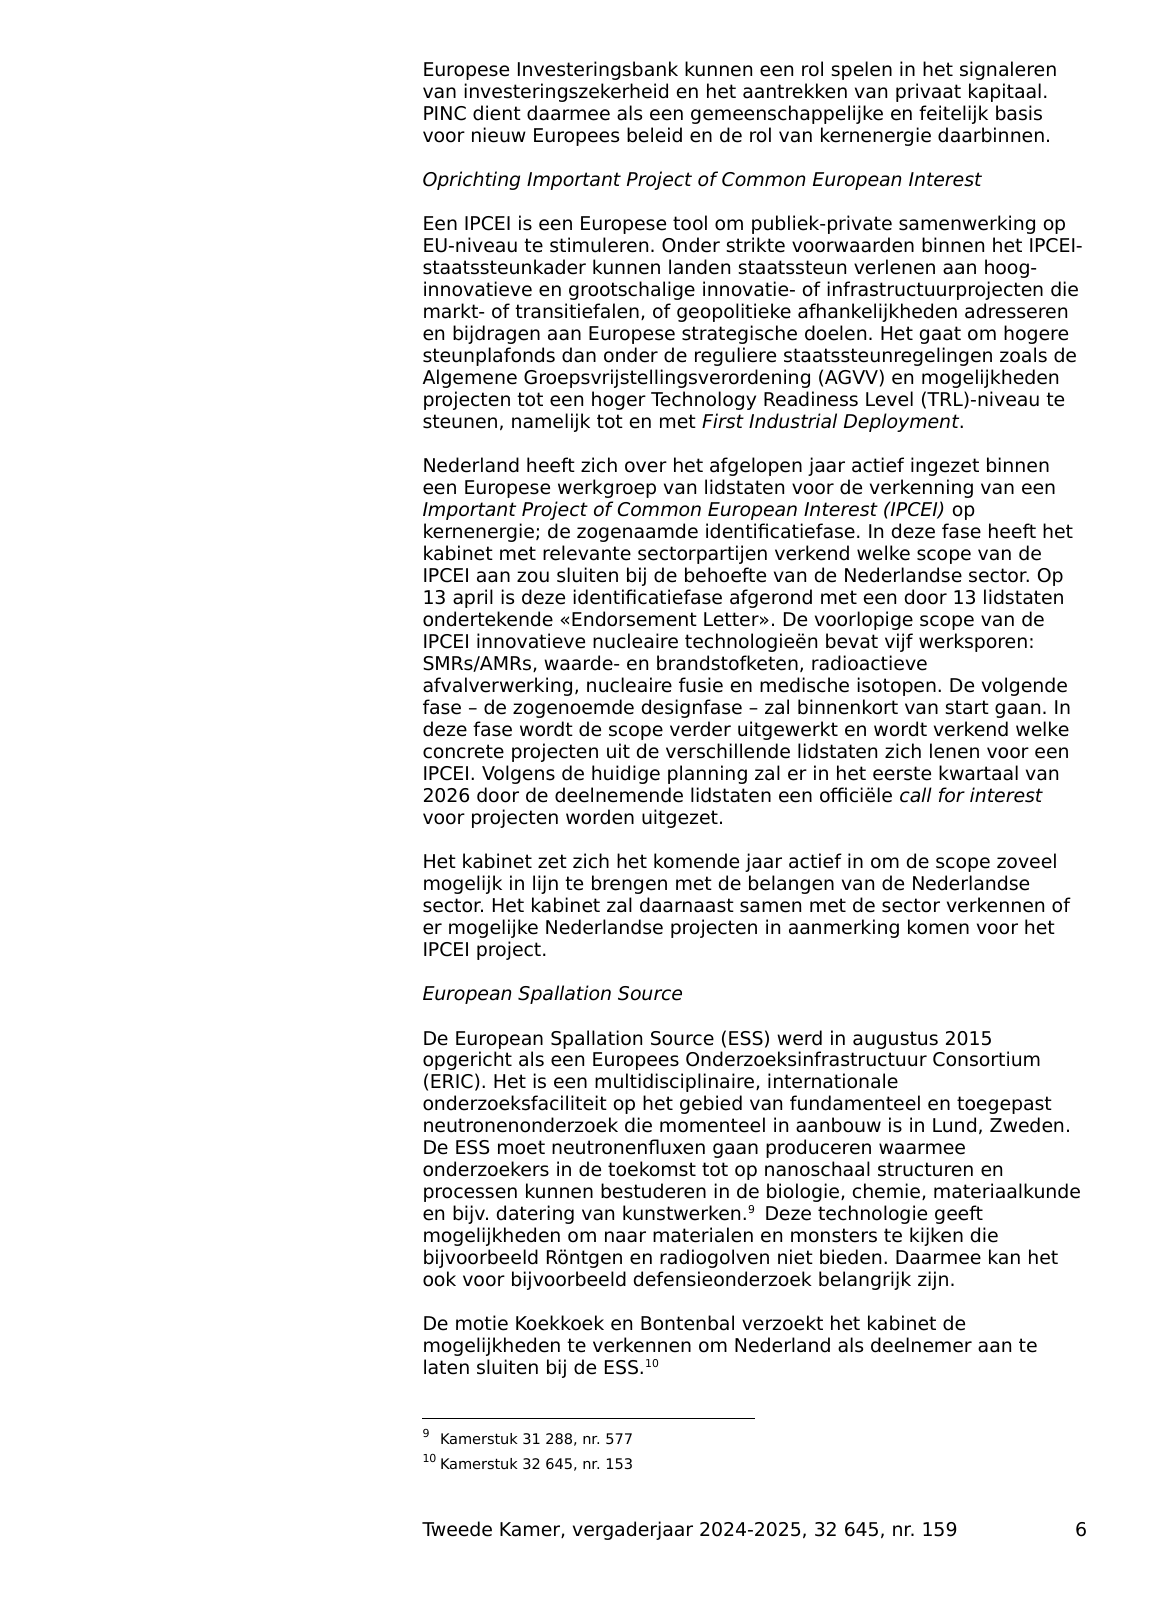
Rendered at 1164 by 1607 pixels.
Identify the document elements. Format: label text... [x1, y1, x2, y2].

text Het kabinet zet zich het komende jaar actief in om de scope zoveel mogelijk in lijn te brengen met de belangen van de Nederlandse sector. Het kabinet zal daarnaast samen met de sector verkennen of er mogelijke Nederlandse projecten in aanmerking komen voor het IPCEI project. [422, 851, 1087, 961]
text De European Spallation Source (ESS) werd in augustus 2015 opgericht als een Europees Onderzoeksinfrastructuur Consortium (ERIC). Het is een multidisciplinaire, internationale onderzoeksfaciliteit op het gebied van fundamenteel en toegepast neutronenonderzoek die momenteel in aanbouw is in Lund, Zweden. De ESS moet neutronenfluxen gaan produceren waarmee onderzoekers in de toekomst tot op nanoschaal structuren en processen kunnen bestuderen in de biologie, chemie, materiaalkunde en bijv. datering van kunstwerken. Deze technologie geeft mogelijkheden om naar materialen en monsters te kijken die bijvoorbeeld Röntgen en radiogolven niet bieden. Daarmee kan het ook voor bijvoorbeeld defensieonderzoek belangrijk zijn. [422, 1027, 1087, 1291]
text De motie Koekkoek en Bontenbal verzoekt het kabinet de mogelijkheden te verkennen om Nederland als deelnemer aan te laten sluiten bij de ESS. [422, 1313, 1087, 1379]
subtitle Oprichting Important Project of Common European Interest [422, 169, 1087, 191]
subtitle European Spallation Source [422, 983, 1087, 1005]
text Een IPCEI is een Europese tool om publiek-private samenwerking op EU-niveau te stimuleren. Onder strikte voorwaarden binnen het IPCEI-staatssteunkader kunnen landen staatssteun verlenen aan hoog-innovatieve en grootschalige innovatie- of infrastructuurprojecten die markt- of transitiefalen, of geopolitieke afhankelijkheden adresseren en bijdragen aan Europese strategische doelen. Het gaat om hogere steunplafonds dan onder de reguliere staatssteunregelingen zoals de Algemene Groepsvrijstellingsverordening (AGVV) en mogelijkheden projecten tot een hoger Technology Readiness Level (TRL)-niveau te steunen, namelijk tot en met First Industrial Deployment. [422, 213, 1087, 433]
text Kamerstuk 31 288, nr. 577 [422, 1427, 1087, 1449]
text Kamerstuk 32 645, nr. 153 [422, 1452, 1087, 1474]
text Nederland heeft zich over het afgelopen jaar actief ingezet binnen een Europese werkgroep van lidstaten voor de verkenning van een Important Project of Common European Interest (IPCEI) op kernenergie; de zogenaamde identificatiefase. In deze fase heeft het kabinet met relevante sectorpartijen verkend welke scope van de IPCEI aan zou sluiten bij de behoefte van de Nederlandse sector. Op 13 april is deze identificatiefase afgerond met een door 13 lidstaten ondertekende «Endorsement Letter». De voorlopige scope van de IPCEI innovatieve nucleaire technologieën bevat vijf werksporen: SMRs/AMRs, waarde- en brandstofketen, radioactieve afvalverwerking, nucleaire fusie en medische isotopen. De volgende fase – de zogenoemde designfase – zal binnenkort van start gaan. In deze fase wordt de scope verder uitgewerkt en wordt verkend welke concrete projecten uit de verschillende lidstaten zich lenen voor een IPCEI. Volgens de huidige planning zal er in het eerste kwartaal van 2026 door de deelnemende lidstaten een officiële call for interest voor projecten worden uitgezet. [422, 455, 1087, 829]
text Europese Investeringsbank kunnen een rol spelen in het signaleren van investeringszekerheid en het aantrekken van privaat kapitaal. PINC dient daarmee als een gemeenschappelijke en feitelijk basis voor nieuw Europees beleid en de rol van kernenergie daarbinnen. [422, 59, 1087, 147]
